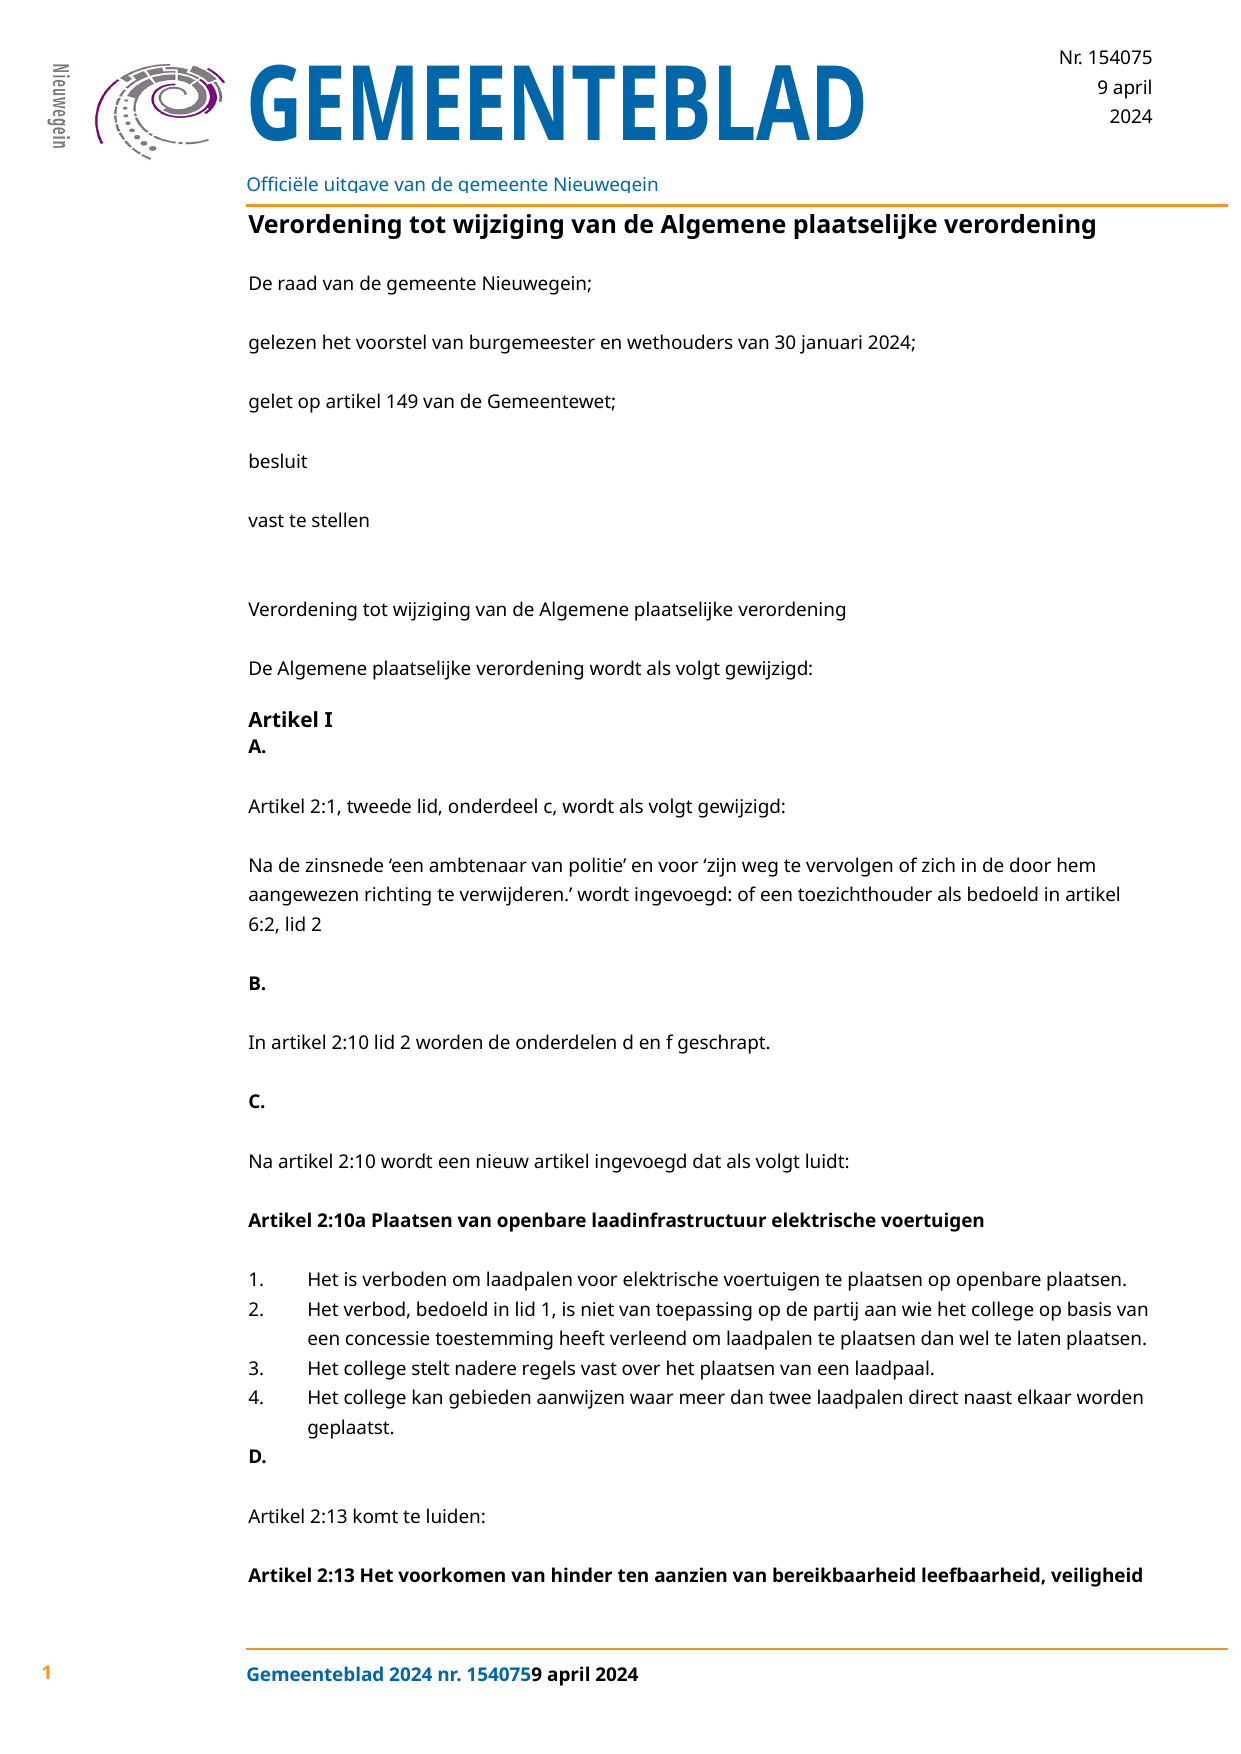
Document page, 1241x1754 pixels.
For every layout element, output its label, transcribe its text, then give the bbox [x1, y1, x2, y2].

text De Algemene plaatselijke verordening wordt als volgt gewijzigd: [248, 655, 1152, 681]
list Het verbod, bedoeld in lid 1, is niet van toepassing op de partij aan wie het college op basis van een concessie toestemming heeft verleend om laadpalen te plaatsen dan wel te laten plaatsen. [248, 1296, 1152, 1351]
text Artikel 2:13 Het voorkomen van hinder ten aanzien van bereikbaarheid leefbaarheid, veiligheid [248, 1562, 1152, 1588]
text Artikel 2:13 komt te luiden: [248, 1503, 1152, 1529]
text C. [248, 1089, 1152, 1114]
text Artikel 2:10a Plaatsen van openbare laadinfrastructuur elektrische voertuigen [248, 1207, 1152, 1233]
list Het college stelt nadere regels vast over het plaatsen van een laadpaal. [248, 1355, 1152, 1381]
text A. [248, 734, 1152, 759]
text In artikel 2:10 lid 2 worden de onderdelen d en f geschrapt. [248, 1029, 1152, 1055]
text gelet op artikel 149 van de Gemeentewet; [248, 389, 1152, 414]
text Artikel 2:1, tweede lid, onderdeel c, wordt als volgt gewijzigd: [248, 793, 1152, 819]
text B. [248, 970, 1152, 996]
list Het is verboden om laadpalen voor elektrische voertuigen te plaatsen op openbare plaatsen. [248, 1266, 1152, 1292]
text D. [248, 1444, 1152, 1469]
list Het college kan gebieden aanwijzen waar meer dan twee laadpalen direct naast elkaar worden geplaatst. [248, 1384, 1152, 1440]
text Na de zinsnede ‘een ambtenaar van politie’ en voor ‘zijn weg te vervolgen of zich in de door hem aangewezen richting te verwijderen.’ wordt ingevoegd: of een toezichthouder als bedoeld in artikel 6:2, lid 2 [248, 852, 1152, 937]
text Na artikel 2:10 wordt een nieuw artikel ingevoegd dat als volgt luidt: [248, 1148, 1152, 1174]
text Verordening tot wijziging van de Algemene plaatselijke verordening [248, 207, 1152, 241]
text De raad van de gemeente Nieuwegein; [248, 270, 1152, 296]
text Verordening tot wijziging van de Algemene plaatselijke verordening [248, 596, 1152, 621]
text gelezen het voorstel van burgemeester en wethouders van 30 januari 2024; [248, 329, 1152, 355]
picture [41, 47, 231, 172]
text besluit [248, 448, 1152, 473]
text Artikel I [248, 705, 1152, 734]
text vast te stellen [248, 507, 1152, 533]
